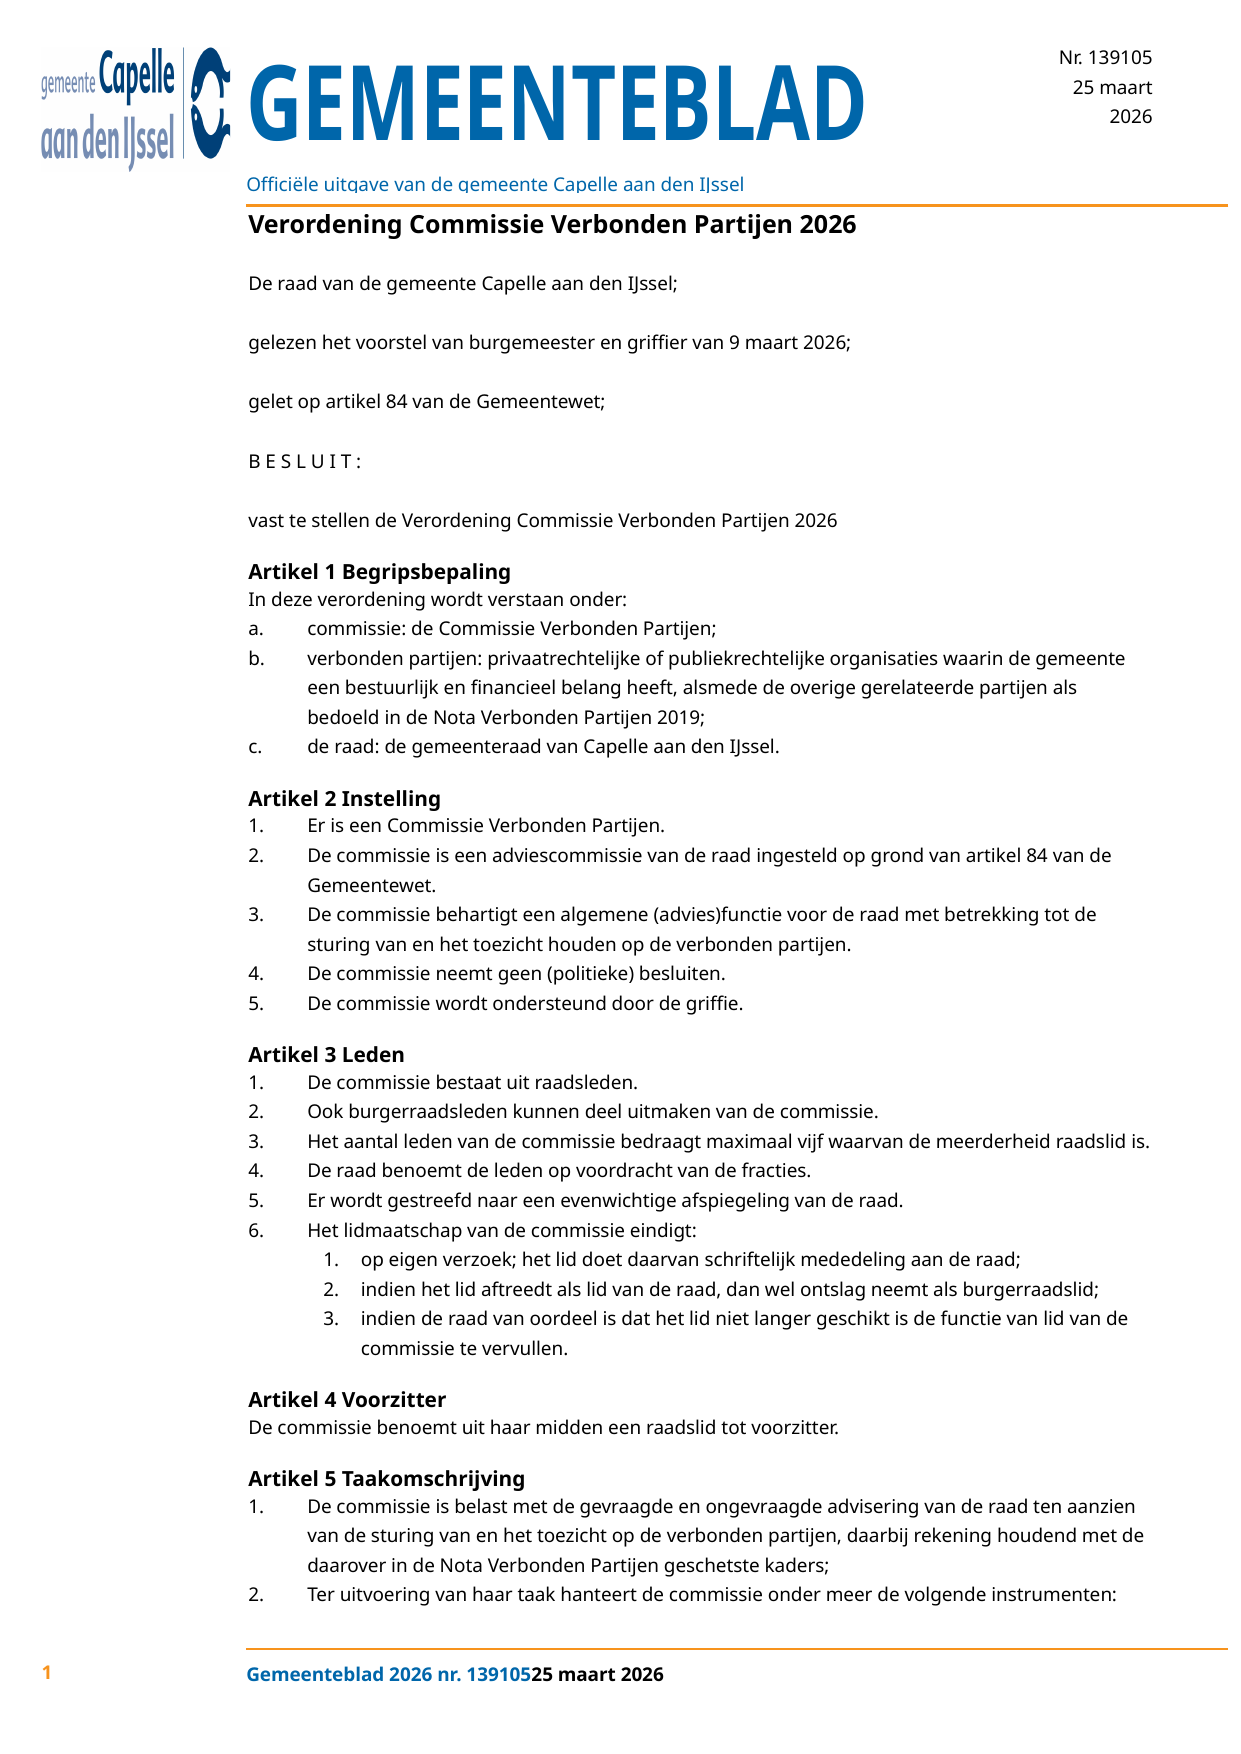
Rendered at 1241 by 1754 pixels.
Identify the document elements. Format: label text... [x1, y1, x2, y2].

text vast te stellen de Verordening Commissie Verbonden Partijen 2026 [248, 507, 1152, 533]
list De commissie behartigt een algemene (advies)functie voor de raad met betrekking tot de sturing van en het toezicht houden op de verbonden partijen. [248, 901, 1152, 957]
list commissie: de Commissie Verbonden Partijen; [248, 615, 1152, 641]
list De commissie neemt geen (politieke) besluiten. [248, 961, 1152, 986]
list De commissie wordt ondersteund door de griffie. [248, 990, 1152, 1016]
list De commissie bestaat uit raadsleden. [248, 1069, 1152, 1095]
text De raad van de gemeente Capelle aan den IJssel; [248, 270, 1152, 296]
list verbonden partijen: privaatrechtelijke of publiekrechtelijke organisaties waarin de gemeente een bestuurlijk en financieel belang heeft, alsmede de overige gerelateerde partijen als bedoeld in de Nota Verbonden Partijen 2019; [248, 645, 1152, 730]
list Ter uitvoering van haar taak hanteert de commissie onder meer de volgende instrumenten: [248, 1582, 1152, 1607]
text De commissie benoemt uit haar midden een raadslid tot voorzitter. [248, 1414, 1152, 1440]
text Artikel 2 Instelling [248, 784, 1152, 813]
text Artikel 5 Taakomschrijving [248, 1464, 1152, 1493]
list De raad benoemt de leden op voordracht van de fracties. [248, 1158, 1152, 1183]
list indien het lid aftreedt als lid van de raad, dan wel ontslag neemt als burgerraadslid; [323, 1276, 1152, 1302]
picture [41, 47, 231, 172]
text Verordening Commissie Verbonden Partijen 2026 [248, 207, 1152, 241]
list Er wordt gestreefd naar een evenwichtige afspiegeling van de raad. [248, 1187, 1152, 1213]
list Het aantal leden van de commissie bedraagt maximaal vijf waarvan de meerderheid raadslid is. [248, 1128, 1152, 1154]
list indien de raad van oordeel is dat het lid niet langer geschikt is de functie van lid van de commissie te vervullen. [323, 1306, 1152, 1361]
text B E S L U I T : [248, 448, 1152, 473]
text Artikel 3 Leden [248, 1041, 1152, 1069]
list De commissie is een adviescommissie van de raad ingesteld op grond van artikel 84 van de Gemeentewet. [248, 842, 1152, 897]
text gelezen het voorstel van burgemeester en griffier van 9 maart 2026; [248, 329, 1152, 355]
list de raad: de gemeenteraad van Capelle aan den IJssel. [248, 734, 1152, 759]
list op eigen verzoek; het lid doet daarvan schriftelijk mededeling aan de raad; [323, 1246, 1152, 1272]
list De commissie is belast met de gevraagde en ongevraagde advisering van de raad ten aanzien van de sturing van en het toezicht op de verbonden partijen, daarbij rekening houdend met de daarover in de Nota Verbonden Partijen geschetste kaders; [248, 1493, 1152, 1578]
text In deze verordening wordt verstaan onder: [248, 586, 1152, 612]
text Artikel 4 Voorzitter [248, 1386, 1152, 1414]
text Artikel 1 Begripsbepaling [248, 557, 1152, 586]
list Ook burgerraadsleden kunnen deel uitmaken van de commissie. [248, 1098, 1152, 1124]
list Het lidmaatschap van de commissie eindigt: [248, 1217, 1152, 1243]
list Er is een Commissie Verbonden Partijen. [248, 813, 1152, 838]
text gelet op artikel 84 van de Gemeentewet; [248, 389, 1152, 414]
